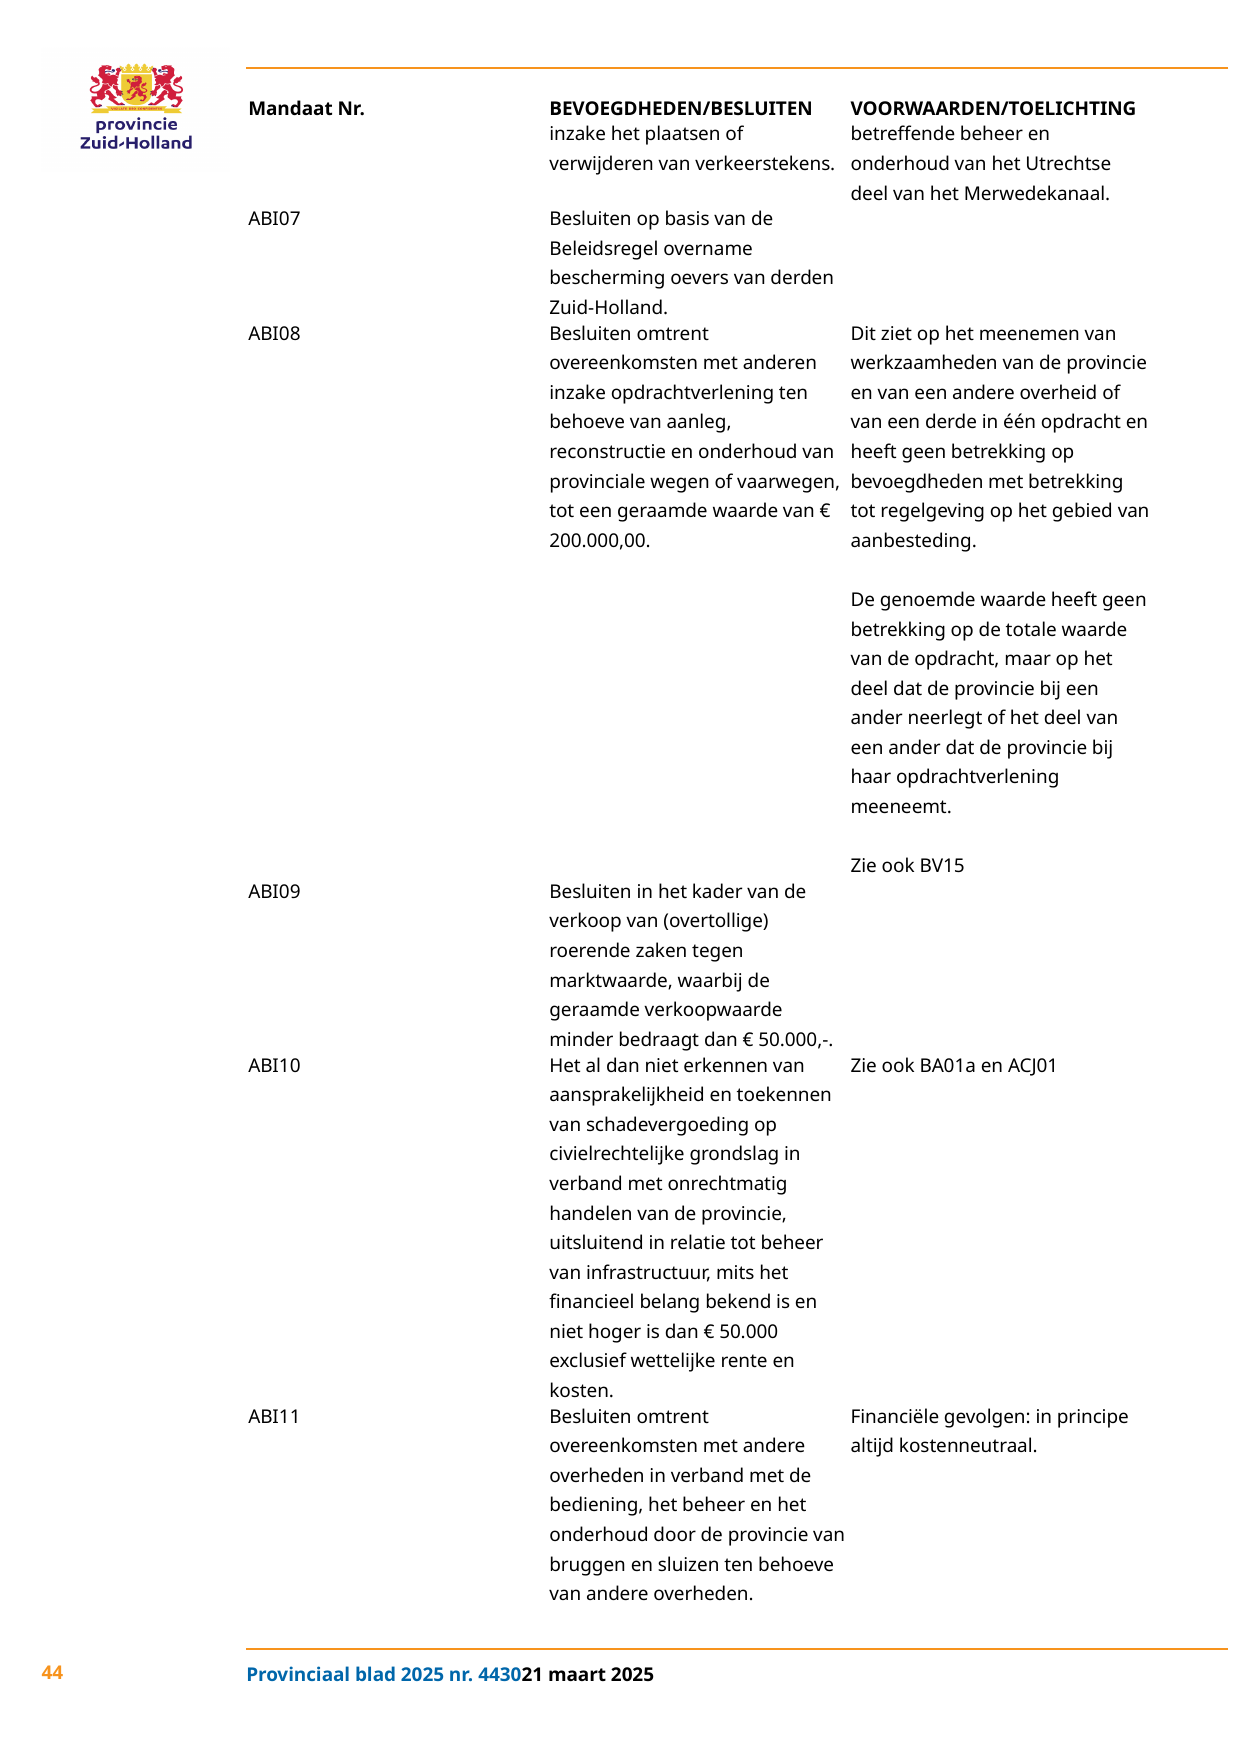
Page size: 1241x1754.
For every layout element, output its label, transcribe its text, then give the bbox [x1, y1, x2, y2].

table_cell Besluiten op basis van de Beleidsregel overname bescherming oevers van derden Zuid-Holland. [549, 205, 850, 320]
table_cell Het al dan niet erkennen van aansprakelijkheid en toekennen van schadevergoeding op civielrechtelijke grondslag in verband met onrechtmatig handelen van de provincie, uitsluitend in relatie tot beheer van infrastructuur, mits het financieel belang bekend is en niet hoger is dan € 50.000 exclusief wettelijke rente en kosten. [549, 1052, 850, 1403]
table_cell Besluiten in het kader van de verkoop van (overtollige) roerende zaken tegen marktwaarde, waarbij de geraamde verkoopwaarde minder bedraagt dan € 50.000,-. [549, 878, 850, 1052]
table_header Mandaat Nr. [248, 95, 549, 121]
table_cell Besluiten omtrent overeenkomsten met andere overheden in verband met de bediening, het beheer en het onderhoud door de provincie van bruggen en sluizen ten behoeve van andere overheden. [549, 1403, 850, 1606]
table_cell Zie ook BA01a en ACJ01 [850, 1052, 1152, 1403]
table_cell Dit ziet op het meenemen van werkzaamheden van de provincie en van een andere overheid of van een derde in één opdracht en heeft geen betrekking op bevoegdheden met betrekking tot regelgeving op het gebied van aanbesteding. De genoemde waarde heeft geen betrekking op de totale waarde van de opdracht, maar op het deel dat de provincie bij een ander neerlegt of het deel van een ander dat de provincie bij haar opdrachtverlening meeneemt. Zie ook BV15 [850, 320, 1152, 878]
table_cell ABI10 [248, 1052, 549, 1403]
table_cell [248, 121, 549, 205]
table_cell betreffende beheer en onderhoud van het Utrechtse deel van het Merwedekanaal. [850, 121, 1152, 205]
table_cell ABI08 [248, 320, 549, 878]
table_cell ABI09 [248, 878, 549, 1052]
table_cell Besluiten omtrent overeenkomsten met anderen inzake opdrachtverlening ten behoeve van aanleg, reconstructie en onderhoud van provinciale wegen of vaarwegen, tot een geraamde waarde van € 200.000,00. [549, 320, 850, 878]
picture [41, 47, 231, 172]
table_cell [850, 878, 1152, 1052]
table_cell ABI07 [248, 205, 549, 320]
table_cell ABI11 [248, 1403, 549, 1606]
table_cell inzake het plaatsen of verwijderen van verkeerstekens. [549, 121, 850, 205]
table_cell Financiële gevolgen: in principe altijd kostenneutraal. [850, 1403, 1152, 1606]
table_header VOORWAARDEN/TOELICHTING [850, 95, 1152, 121]
table_header BEVOEGDHEDEN/BESLUITEN [549, 95, 850, 121]
table_cell [850, 205, 1152, 320]
